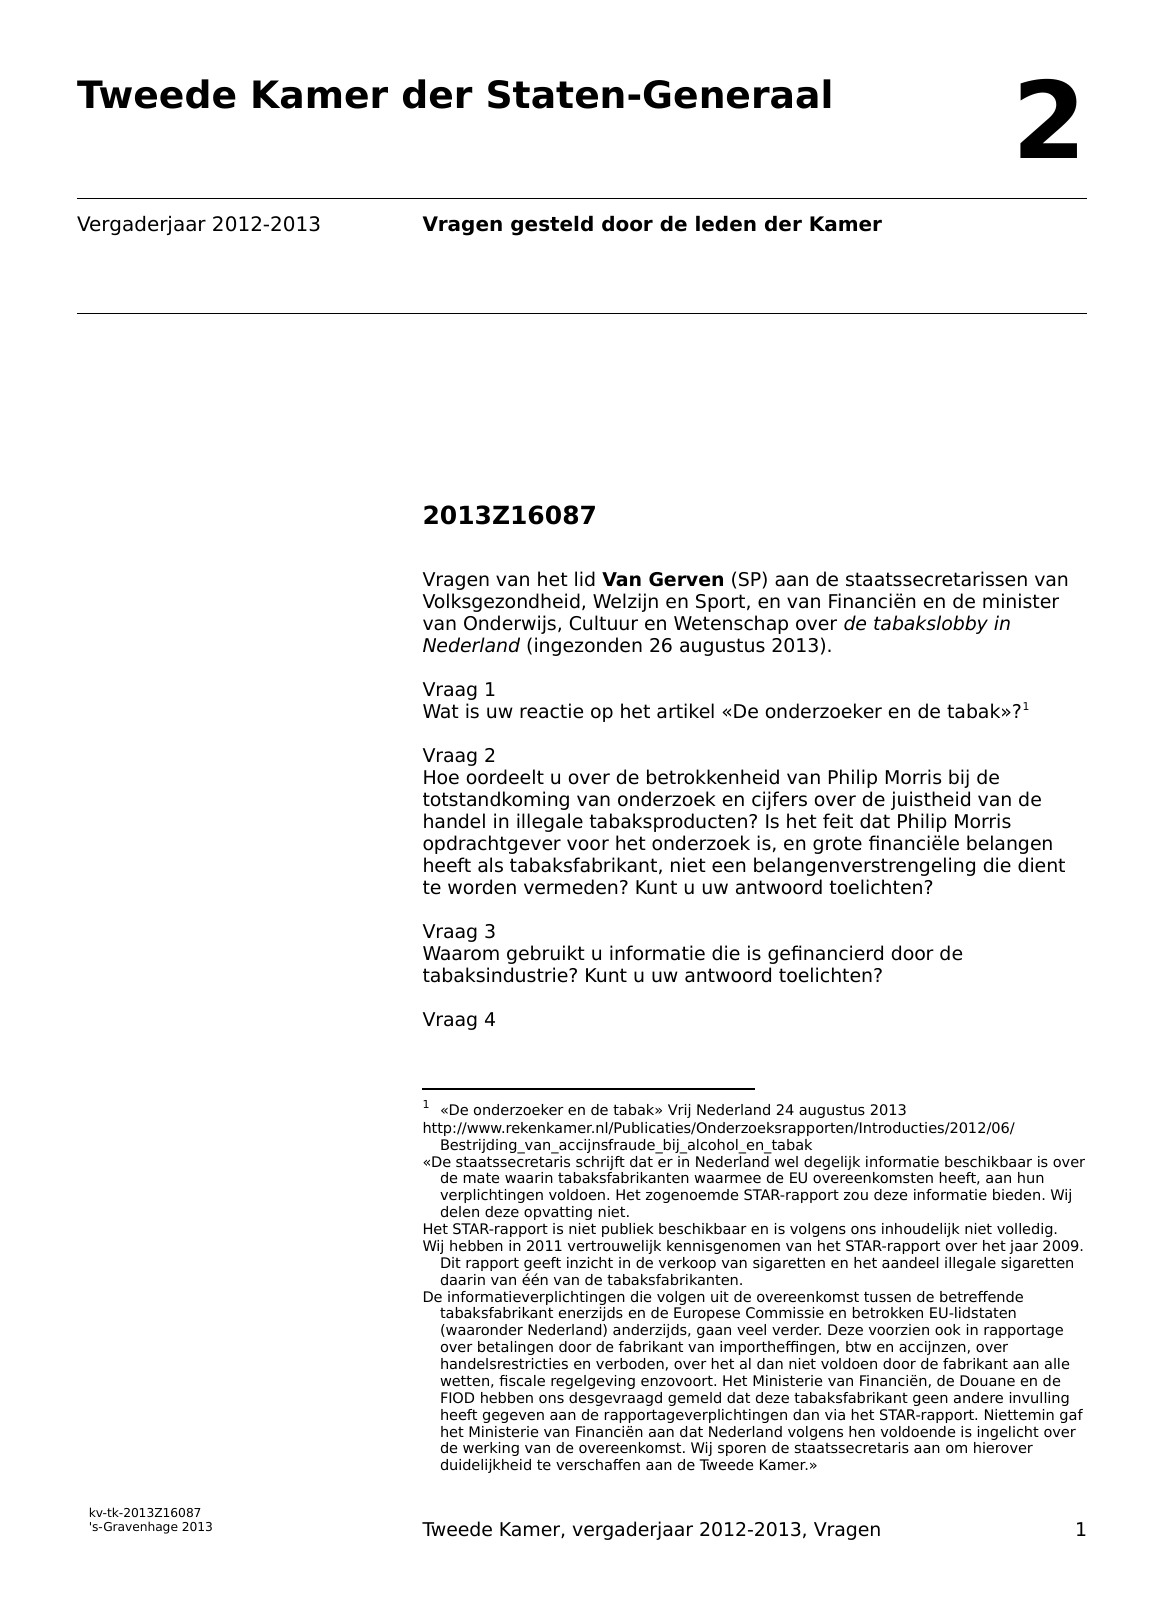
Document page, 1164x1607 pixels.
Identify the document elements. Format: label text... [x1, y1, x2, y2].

table_cell Vragen gesteld door de leden der Kamer [422, 199, 1087, 313]
text Vraag 2 [422, 745, 1087, 767]
text Wat is uw reactie op het artikel «De onderzoeker en de tabak»? [422, 701, 1087, 723]
text De informatieverplichtingen die volgen uit de overeenkomst tussen de betreffende tabaksfabrikant enerzijds en de Europese Commissie en betrokken EU-lidstaten (waaronder Nederland) anderzijds, gaan veel verder. Deze voorzien ook in rapportage over betalingen door de fabrikant van importheffingen, btw en accijnzen, over handelsrestricties en verboden, over het al dan niet voldoen door de fabrikant aan alle wetten, fiscale regelgeving enzovoort. Het Ministerie van Financiën, de Douane en de FIOD hebben ons desgevraagd gemeld dat deze tabaksfabrikant geen andere invulling heeft gegeven aan de rapportageverplichtingen dan via het STAR-rapport. Niettemin gaf het Ministerie van Financiën aan dat Nederland volgens hen voldoende is ingelicht over de werking van de overeenkomst. Wij sporen de staatssecretaris aan om hierover duidelijkheid te verschaffen aan de Tweede Kamer.» [422, 1289, 1087, 1474]
text Vraag 3 [422, 921, 1087, 943]
text Vraag 4 [422, 1009, 1087, 1031]
table_header 2 [886, 59, 1087, 198]
table_header Tweede Kamer der Staten-Generaal [77, 59, 886, 198]
text Hoe oordeelt u over de betrokkenheid van Philip Morris bij de totstandkoming van onderzoek en cijfers over de juistheid van de handel in illegale tabaksproducten? Is het feit dat Philip Morris opdrachtgever voor het onderzoek is, en grote financiële belangen heeft als tabaksfabrikant, niet een belangenverstrengeling die dient te worden vermeden? Kunt u uw antwoord toelichten? [422, 767, 1087, 899]
text kv-tk-2013Z16087 [88, 1506, 323, 1520]
text Wij hebben in 2011 vertrouwelijk kennisgenomen van het STAR-rapport over het jaar 2009. Dit rapport geeft inzicht in de verkoop van sigaretten en het aandeel illegale sigaretten daarin van één van de tabaksfabrikanten. [422, 1238, 1087, 1289]
table_cell Vergaderjaar 2012-2013 [77, 199, 422, 313]
text 2013Z16087 [422, 501, 1087, 531]
text Waarom gebruikt u informatie die is gefinancierd door de tabaksindustrie? Kunt u uw antwoord toelichten? [422, 943, 1087, 987]
text Vragen van het lid Van Gerven (SP) aan de staatssecretarissen van Volksgezondheid, Welzijn en Sport, en van Financiën en de minister van Onderwijs, Cultuur en Wetenschap over de tabakslobby in Nederland (ingezonden 26 augustus 2013). [422, 569, 1087, 657]
text Het STAR-rapport is niet publiek beschikbaar en is volgens ons inhoudelijk niet volledig. [422, 1221, 1087, 1238]
text 's-Gravenhage 2013 [88, 1520, 323, 1534]
text http://www.rekenkamer.nl/Publicaties/Onderzoeksrapporten/Introducties/2012/06/Bestrijding_van_accijnsfraude_bij_alcohol_en_tabak [422, 1120, 1087, 1154]
text «De staatssecretaris schrijft dat er in Nederland wel degelijk informatie beschikbaar is over de mate waarin tabaksfabrikanten waarmee de EU overeenkomsten heeft, aan hun verplichtingen voldoen. Het zogenoemde STAR-rapport zou deze informatie bieden. Wij delen deze opvatting niet. [422, 1154, 1087, 1221]
text «De onderzoeker en de tabak» Vrij Nederland 24 augustus 2013 [422, 1098, 1087, 1120]
text Vraag 1 [422, 679, 1087, 701]
